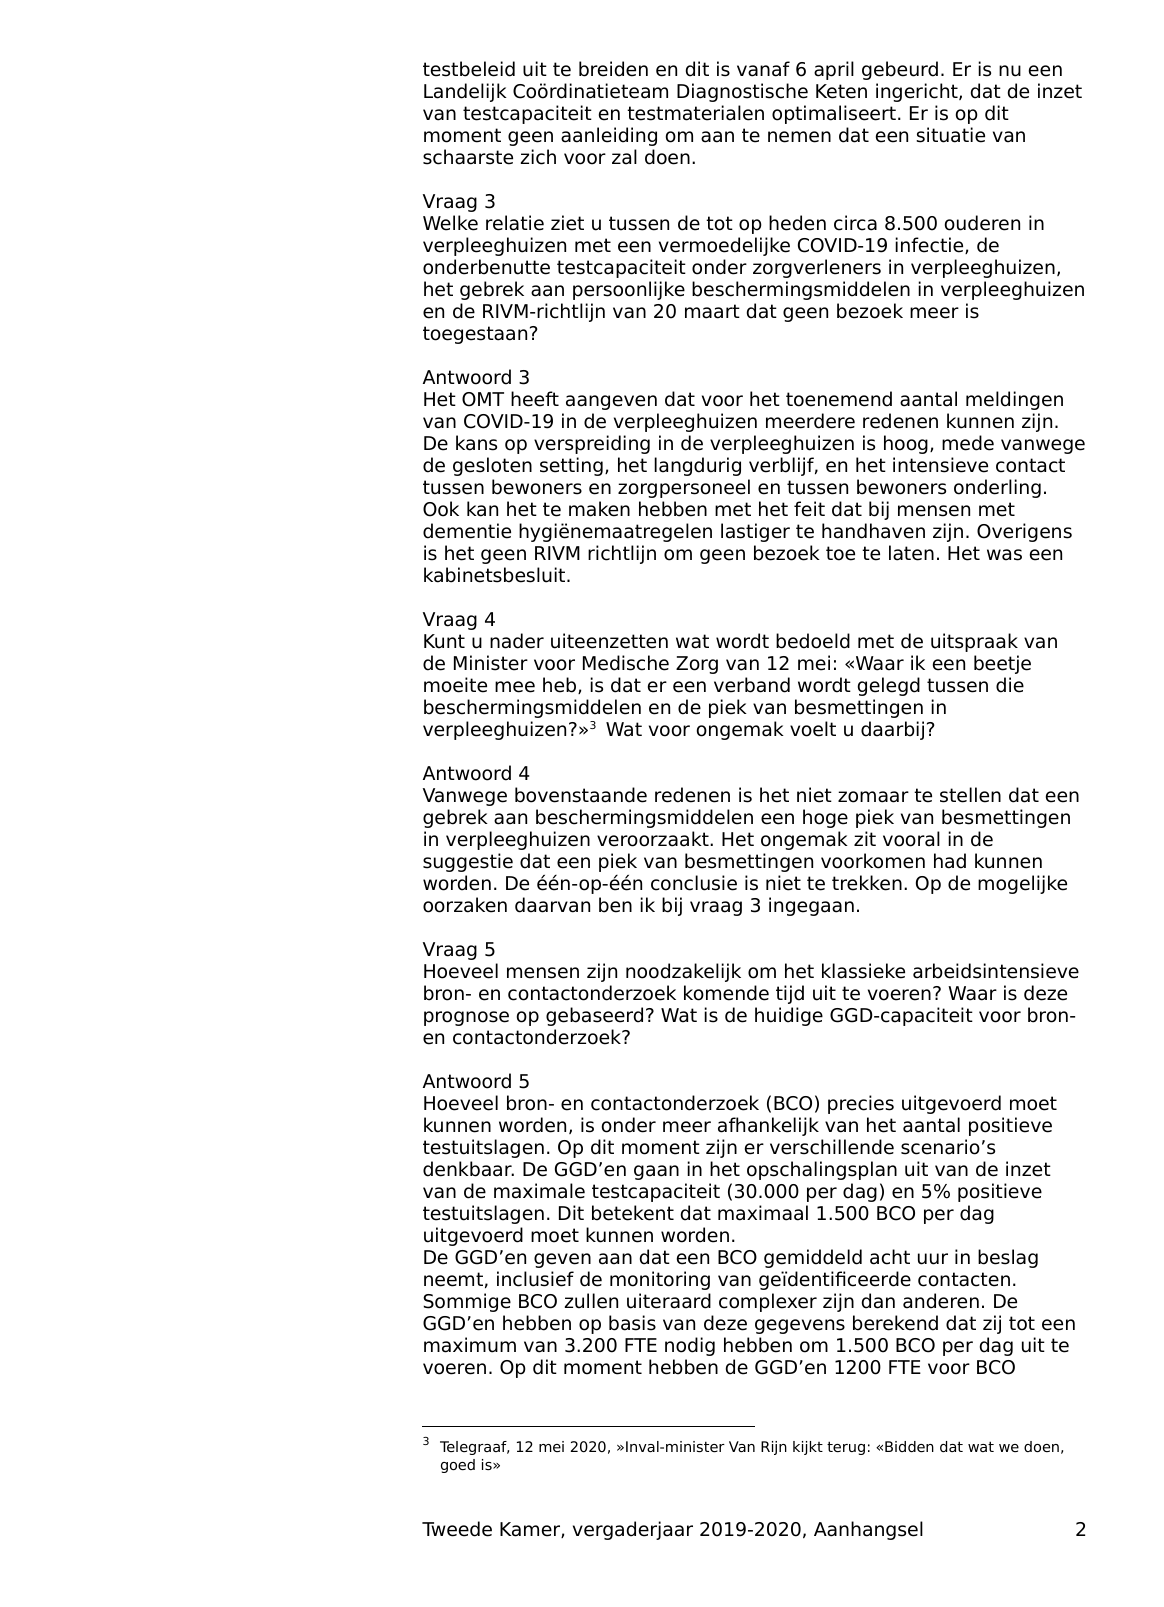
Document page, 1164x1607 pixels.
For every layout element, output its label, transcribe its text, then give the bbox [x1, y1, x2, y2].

text Telegraaf, 12 mei 2020, »Inval-minister Van Rijn kijkt terug: «Bidden dat wat we doen, goed is» [422, 1435, 1087, 1474]
text testbeleid uit te breiden en dit is vanaf 6 april gebeurd. Er is nu een Landelijk Coördinatieteam Diagnostische Keten ingericht, dat de inzet van testcapaciteit en testmaterialen optimaliseert. Er is op dit moment geen aanleiding om aan te nemen dat een situatie van schaarste zich voor zal doen. [422, 59, 1087, 169]
text Hoeveel mensen zijn noodzakelijk om het klassieke arbeidsintensieve bron- en contactonderzoek komende tijd uit te voeren? Waar is deze prognose op gebaseerd? Wat is de huidige GGD-capaciteit voor bron- en contactonderzoek? [422, 961, 1087, 1049]
text Antwoord 4 [422, 763, 1087, 785]
text Vraag 5 [422, 939, 1087, 961]
text Antwoord 5 [422, 1071, 1087, 1093]
text Vraag 4 [422, 609, 1087, 631]
text Antwoord 3 [422, 367, 1087, 389]
text Welke relatie ziet u tussen de tot op heden circa 8.500 ouderen in verpleeghuizen met een vermoedelijke COVID-19 infectie, de onderbenutte testcapaciteit onder zorgverleners in verpleeghuizen, het gebrek aan persoonlijke beschermingsmiddelen in verpleeghuizen en de RIVM-richtlijn van 20 maart dat geen bezoek meer is toegestaan? [422, 213, 1087, 345]
text De GGD’en geven aan dat een BCO gemiddeld acht uur in beslag neemt, inclusief de monitoring van geïdentificeerde contacten. Sommige BCO zullen uiteraard complexer zijn dan anderen. De GGD’en hebben op basis van deze gegevens berekend dat zij tot een maximum van 3.200 FTE nodig hebben om 1.500 BCO per dag uit te voeren. Op dit moment hebben de GGD’en 1200 FTE voor BCO [422, 1247, 1087, 1379]
text Het OMT heeft aangeven dat voor het toenemend aantal meldingen van COVID-19 in de verpleeghuizen meerdere redenen kunnen zijn. De kans op verspreiding in de verpleeghuizen is hoog, mede vanwege de gesloten setting, het langdurig verblijf, en het intensieve contact tussen bewoners en zorgpersoneel en tussen bewoners onderling. Ook kan het te maken hebben met het feit dat bij mensen met dementie hygiënemaatregelen lastiger te handhaven zijn. Overigens is het geen RIVM richtlijn om geen bezoek toe te laten. Het was een kabinetsbesluit. [422, 389, 1087, 587]
text Vraag 3 [422, 191, 1087, 213]
text Vanwege bovenstaande redenen is het niet zomaar te stellen dat een gebrek aan beschermingsmiddelen een hoge piek van besmettingen in verpleeghuizen veroorzaakt. Het ongemak zit vooral in de suggestie dat een piek van besmettingen voorkomen had kunnen worden. De één-op-één conclusie is niet te trekken. Op de mogelijke oorzaken daarvan ben ik bij vraag 3 ingegaan. [422, 785, 1087, 917]
text Hoeveel bron- en contactonderzoek (BCO) precies uitgevoerd moet kunnen worden, is onder meer afhankelijk van het aantal positieve testuitslagen. Op dit moment zijn er verschillende scenario’s denkbaar. De GGD’en gaan in het opschalingsplan uit van de inzet van de maximale testcapaciteit (30.000 per dag) en 5% positieve testuitslagen. Dit betekent dat maximaal 1.500 BCO per dag uitgevoerd moet kunnen worden. [422, 1093, 1087, 1247]
text Kunt u nader uiteenzetten wat wordt bedoeld met de uitspraak van de Minister voor Medische Zorg van 12 mei: «Waar ik een beetje moeite mee heb, is dat er een verband wordt gelegd tussen die beschermingsmiddelen en de piek van besmettingen in verpleeghuizen?» Wat voor ongemak voelt u daarbij? [422, 631, 1087, 741]
